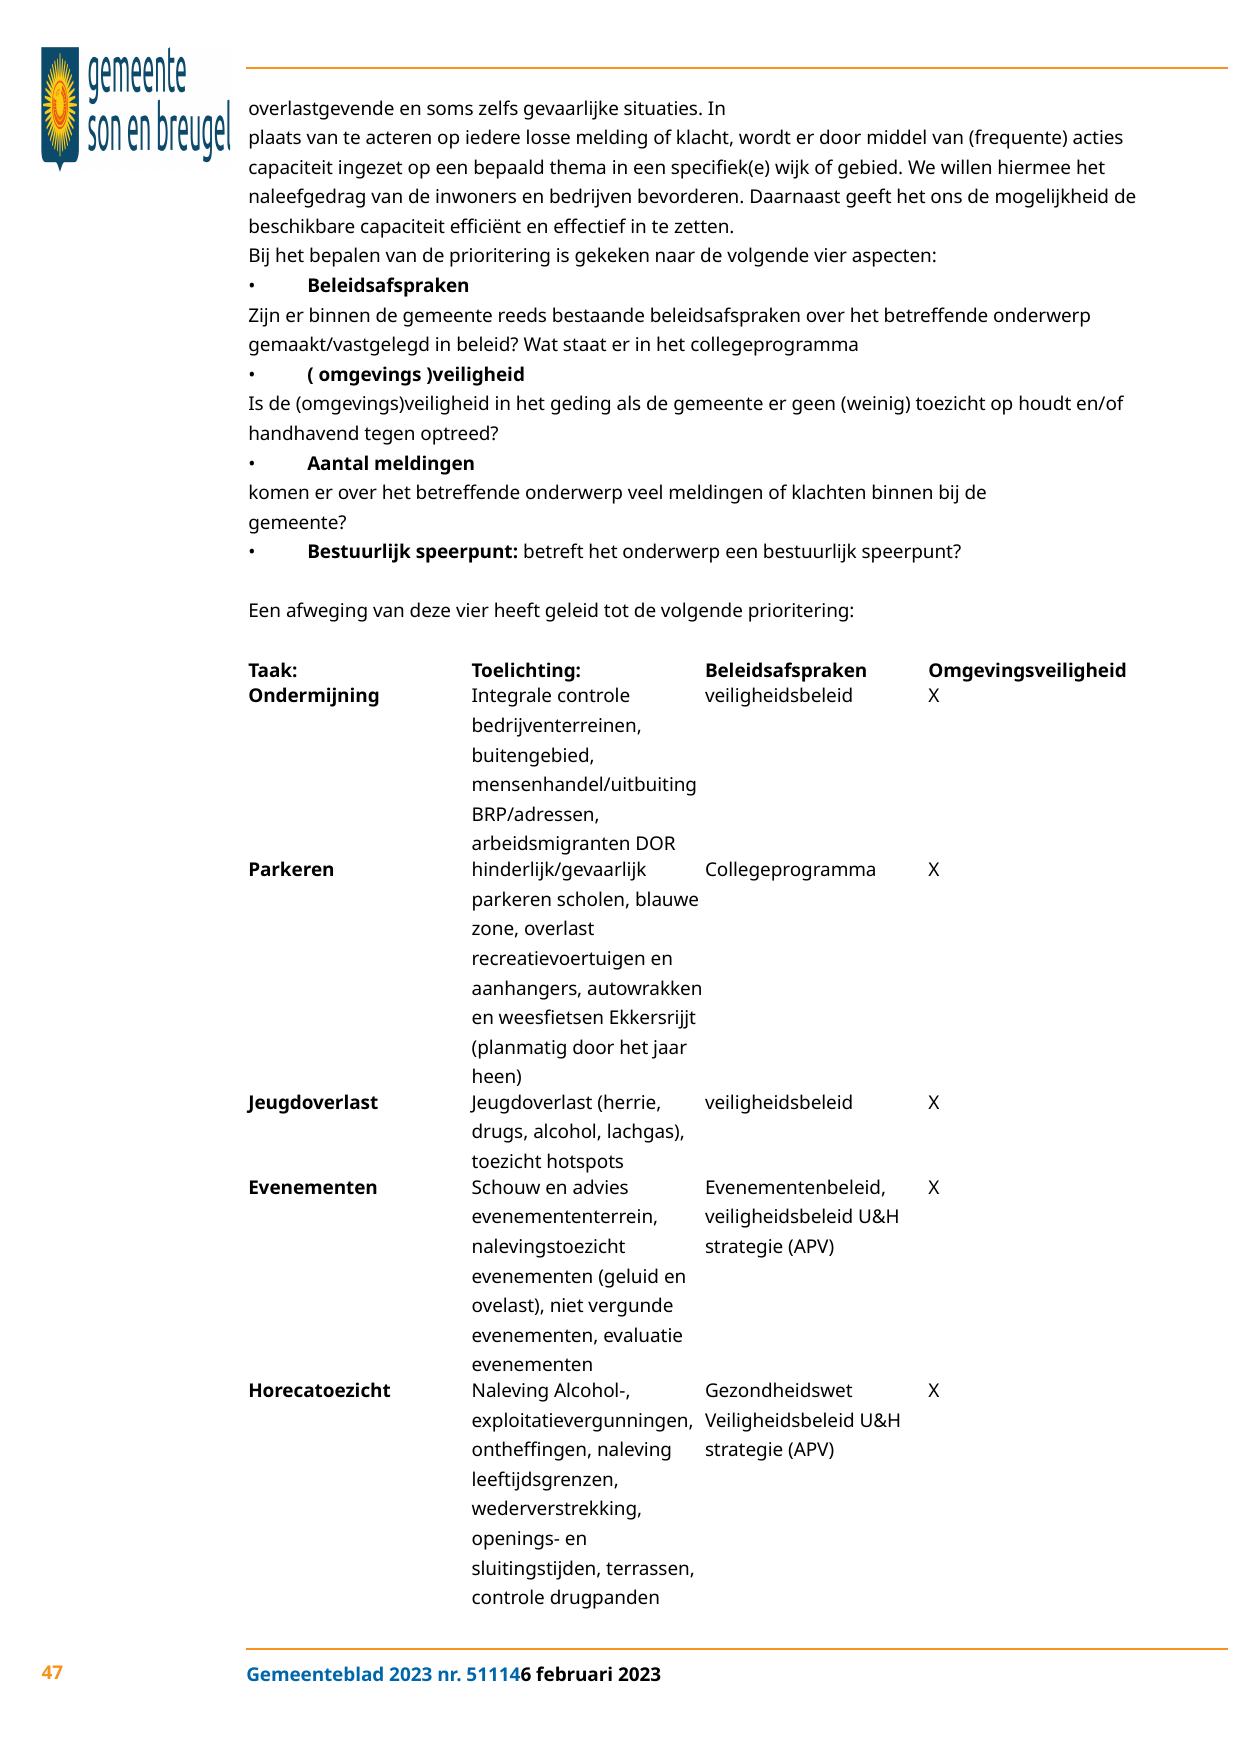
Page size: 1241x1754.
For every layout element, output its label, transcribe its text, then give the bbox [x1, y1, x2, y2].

table_cell Ondermijning [248, 683, 471, 856]
picture [41, 47, 231, 172]
text Een afweging van deze vier heeft geleid tot de volgende prioritering: [248, 598, 1152, 623]
list ( omgevings )veiligheid [248, 361, 1152, 387]
table_cell Horecatoezicht [248, 1377, 471, 1610]
text Is de (omgevings)veiligheid in het geding als de gemeente er geen (weinig) toezicht op houdt en/of handhavend tegen optreed? [248, 391, 1152, 446]
table_cell Evenementenbeleid, veiligheidsbeleid U&H strategie (APV) [705, 1174, 928, 1377]
table_header Omgevingsveiligheid [928, 657, 1152, 683]
table_cell Gezondheidswet Veiligheidsbeleid U&H strategie (APV) [705, 1377, 928, 1610]
table_header Toelichting: [471, 657, 705, 683]
table_cell Parkeren [248, 856, 471, 1089]
table_cell Jeugdoverlast (herrie, drugs, alcohol, lachgas), toezicht hotspots [471, 1089, 705, 1174]
list Bestuurlijk speerpunt: betreft het onderwerp een bestuurlijk speerpunt? [248, 538, 1152, 564]
table_cell veiligheidsbeleid [705, 683, 928, 856]
text Bij het bepalen van de prioritering is gekeken naar de volgende vier aspecten: [248, 243, 1152, 268]
table_cell Naleving Alcohol-, exploitatievergunningen, ontheffingen, naleving leeftijdsgrenzen, wederverstrekking, openings- en sluitingstijden, terrassen, controle drugpanden [471, 1377, 705, 1610]
table_cell X [928, 856, 1152, 1089]
table_cell X [928, 683, 1152, 856]
text komen er over het betreffende onderwerp veel meldingen of klachten binnen bij de [248, 479, 1152, 505]
text overlastgevende en soms zelfs gevaarlijke situaties. In [248, 95, 1152, 121]
table_cell X [928, 1174, 1152, 1377]
table_cell Schouw en advies evenemententerrein, nalevingstoezicht evenementen (geluid en ovelast), niet vergunde evenementen, evaluatie evenementen [471, 1174, 705, 1377]
list Aantal meldingen [248, 450, 1152, 476]
table_cell Collegeprogramma [705, 856, 928, 1089]
table_cell Integrale controle bedrijventerreinen, buitengebied, mensenhandel/uitbuiting BRP/adressen, arbeidsmigranten DOR [471, 683, 705, 856]
table_cell Evenementen [248, 1174, 471, 1377]
text plaats van te acteren op iedere losse melding of klacht, wordt er door middel van (frequente) acties capaciteit ingezet op een bepaald thema in een specifiek(e) wijk of gebied. We willen hiermee het naleefgedrag van de inwoners en bedrijven bevorderen. Daarnaast geeft het ons de mogelijkheid de beschikbare capaciteit efficiënt en effectief in te zetten. [248, 124, 1152, 239]
table_cell X [928, 1089, 1152, 1174]
table_cell X [928, 1377, 1152, 1610]
text Zijn er binnen de gemeente reeds bestaande beleidsafspraken over het betreffende onderwerp gemaakt/vastgelegd in beleid? Wat staat er in het collegeprogramma [248, 302, 1152, 357]
table_cell Jeugdoverlast [248, 1089, 471, 1174]
list Beleidsafspraken [248, 272, 1152, 298]
table_cell hinderlijk/gevaarlijk parkeren scholen, blauwe zone, overlast recreatievoertuigen en aanhangers, autowrakken en weesfietsen Ekkersrijjt (planmatig door het jaar heen) [471, 856, 705, 1089]
table_cell veiligheidsbeleid [705, 1089, 928, 1174]
table_header Taak: [248, 657, 471, 683]
text gemeente? [248, 509, 1152, 535]
table_header Beleidsafspraken [705, 657, 928, 683]
